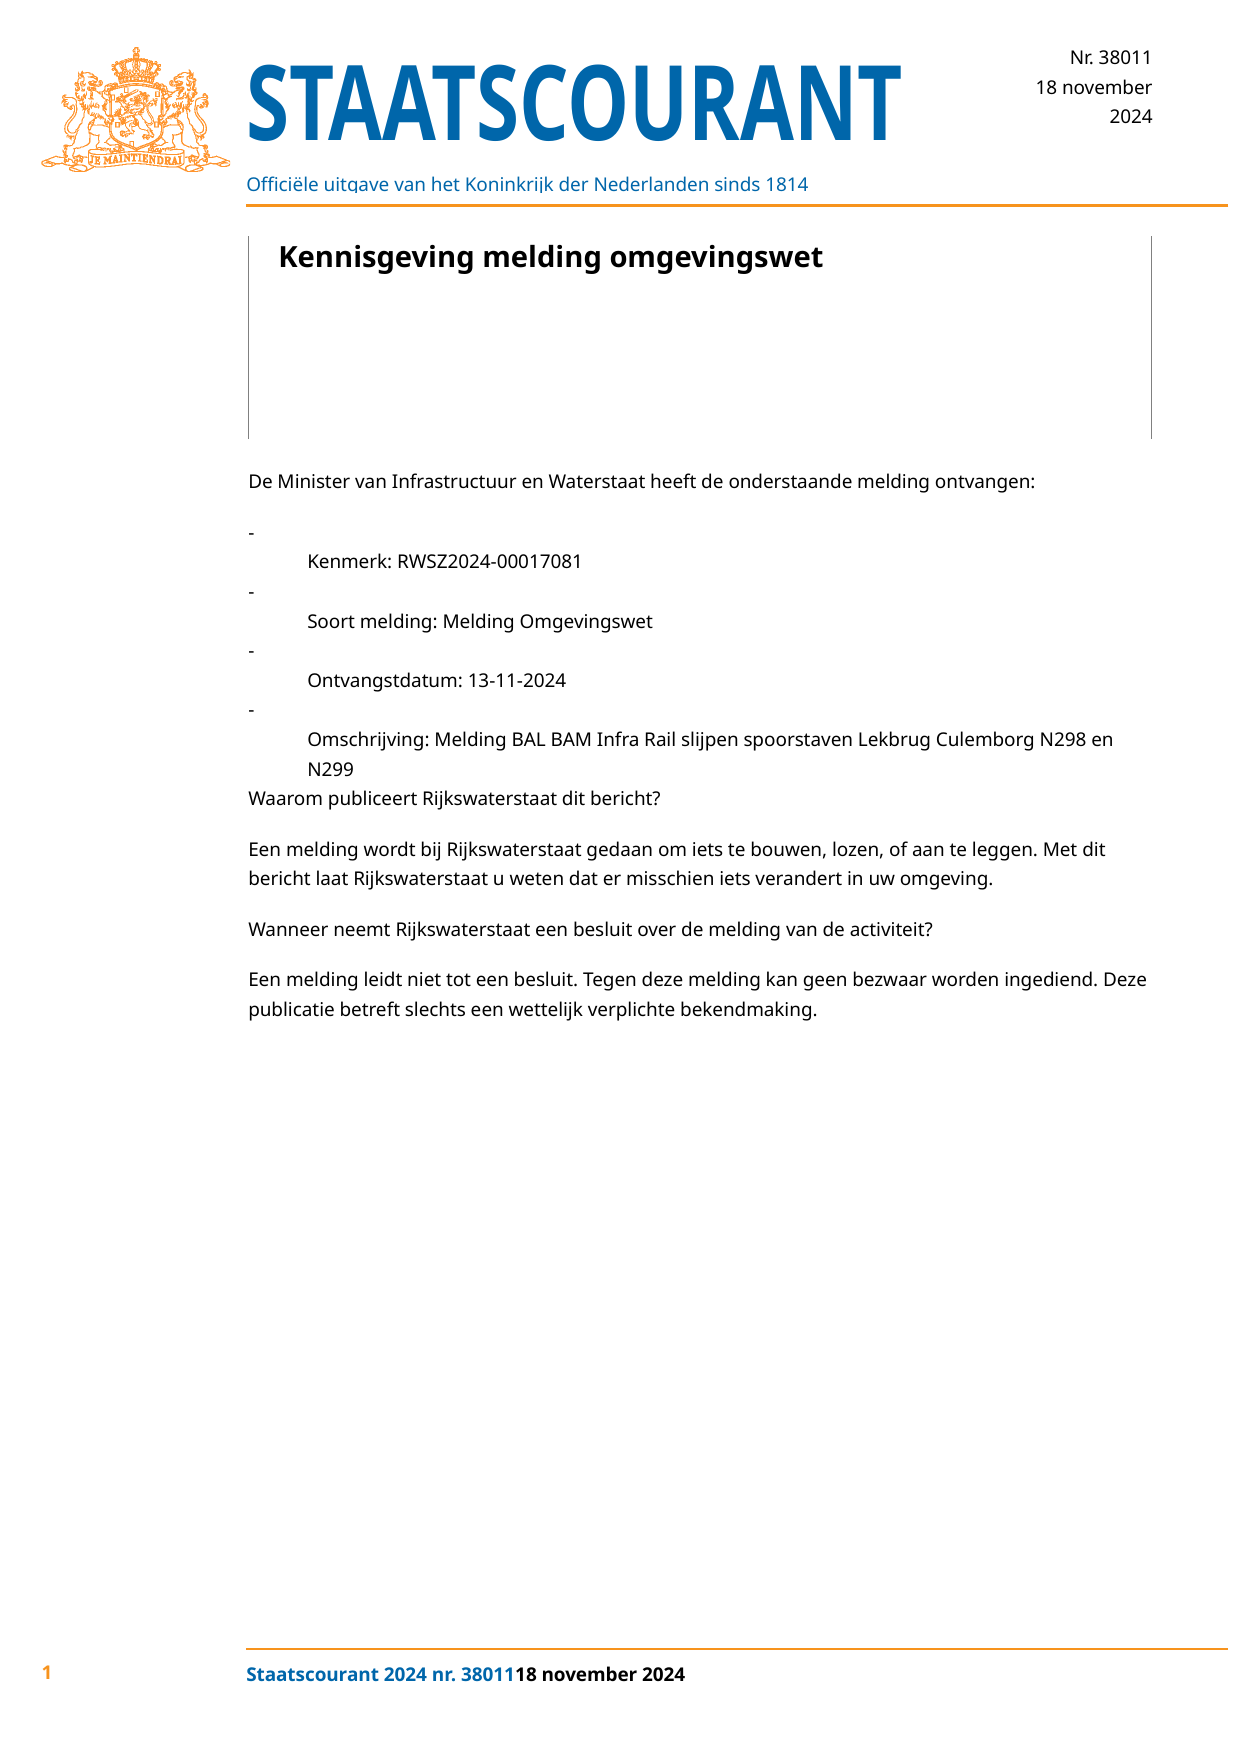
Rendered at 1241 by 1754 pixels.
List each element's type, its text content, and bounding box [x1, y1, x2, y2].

text De Minister van Infrastructuur en Waterstaat heeft de onderstaande melding ontvangen: [248, 469, 1152, 494]
text Een melding leidt niet tot een besluit. Tegen deze melding kan geen bezwaar worden ingediend. Deze publicatie betreft slechts een wettelijk verplichte bekendmaking. [248, 966, 1152, 1021]
list Kenmerk: RWSZ2024-00017081 [248, 549, 1152, 574]
table_header [850, 236, 912, 413]
text Waarom publiceert Rijkswaterstaat dit bericht? [248, 785, 1152, 811]
table_header [1090, 236, 1151, 413]
table_header [850, 414, 1151, 439]
table_header Kennisgeving melding omgevingswet [249, 236, 850, 439]
picture [912, 236, 1090, 414]
picture [41, 47, 231, 172]
list Soort melding: Melding Omgevingswet [248, 608, 1152, 633]
text Wanneer neemt Rijkswaterstaat een besluit over de melding van de activiteit? [248, 916, 1152, 941]
list Ontvangstdatum: 13-11-2024 [248, 667, 1152, 693]
text Een melding wordt bij Rijkswaterstaat gedaan om iets te bouwen, lozen, of aan te leggen. Met dit bericht laat Rijkswaterstaat u weten dat er misschien iets verandert in uw omgeving. [248, 836, 1152, 891]
list Omschrijving: Melding BAL BAM Infra Rail slijpen spoorstaven Lekbrug Culemborg N298 en N299 [248, 726, 1152, 781]
